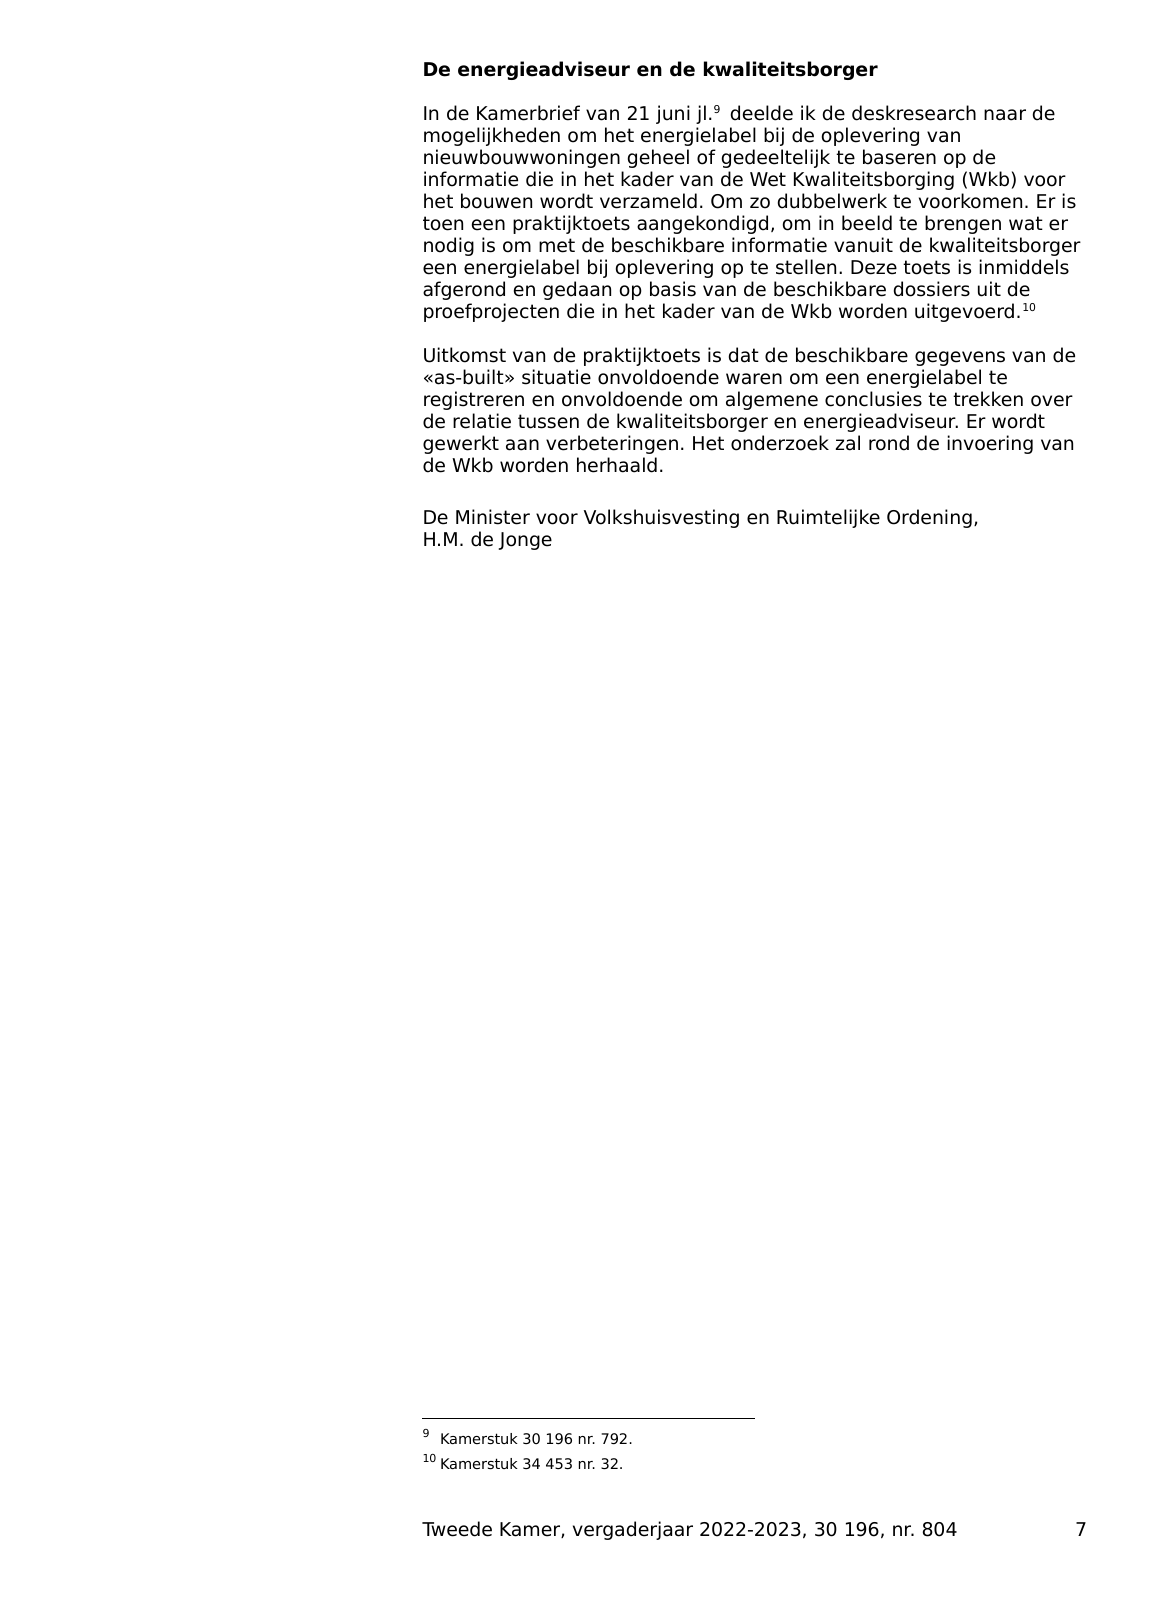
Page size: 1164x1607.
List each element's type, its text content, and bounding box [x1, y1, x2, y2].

text De Minister voor Volkshuisvesting en Ruimtelijke Ordening, H.M. de Jonge [422, 507, 1087, 551]
text Uitkomst van de praktijktoets is dat de beschikbare gegevens van de «as-built» situatie onvoldoende waren om een energielabel te registreren en onvoldoende om algemene conclusies te trekken over de relatie tussen de kwaliteitsborger en energieadviseur. Er wordt gewerkt aan verbeteringen. Het onderzoek zal rond de invoering van de Wkb worden herhaald. [422, 345, 1087, 477]
text Kamerstuk 34 453 nr. 32. [422, 1452, 1087, 1474]
text In de Kamerbrief van 21 juni jl. deelde ik de deskresearch naar de mogelijkheden om het energielabel bij de oplevering van nieuwbouwwoningen geheel of gedeeltelijk te baseren op de informatie die in het kader van de Wet Kwaliteitsborging (Wkb) voor het bouwen wordt verzameld. Om zo dubbelwerk te voorkomen. Er is toen een praktijktoets aangekondigd, om in beeld te brengen wat er nodig is om met de beschikbare informatie vanuit de kwaliteitsborger een energielabel bij oplevering op te stellen. Deze toets is inmiddels afgerond en gedaan op basis van de beschikbare dossiers uit de proefprojecten die in het kader van de Wkb worden uitgevoerd. [422, 103, 1087, 323]
text Kamerstuk 30 196 nr. 792. [422, 1427, 1087, 1449]
subtitle De energieadviseur en de kwaliteitsborger [422, 59, 1087, 81]
